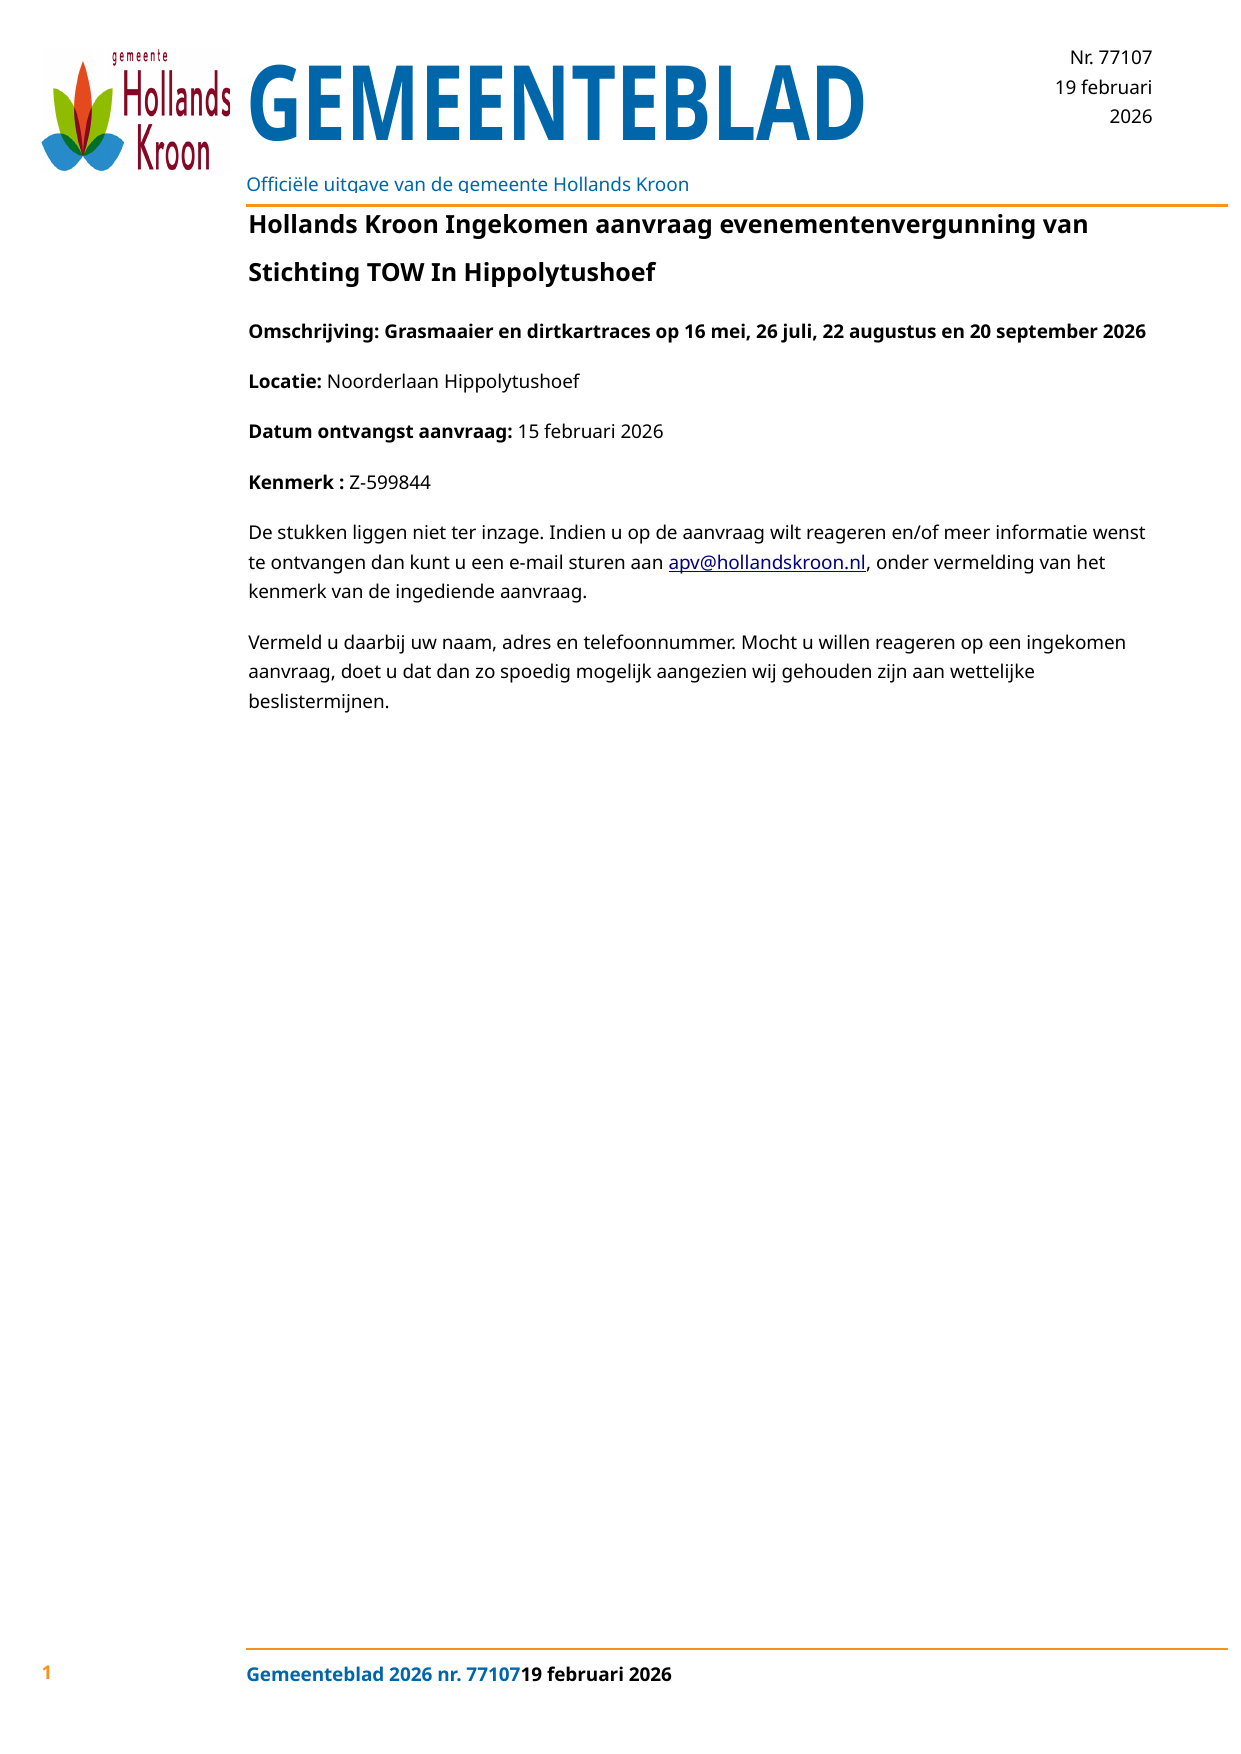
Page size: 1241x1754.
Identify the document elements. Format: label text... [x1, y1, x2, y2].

text Kenmerk : Z-599844 [248, 469, 1152, 495]
text Vermeld u daarbij uw naam, adres en telefoonnummer. Mocht u willen reageren op een ingekomen aanvraag, doet u dat dan zo spoedig mogelijk aangezien wij gehouden zijn aan wettelijke beslistermijnen. [248, 629, 1152, 714]
text Hollands Kroon Ingekomen aanvraag evenementenvergunning van Stichting TOW In Hippolytushoef [248, 207, 1152, 288]
text Omschrijving: Grasmaaier en dirtkartraces op 16 mei, 26 juli, 22 augustus en 20 september 2026 [248, 318, 1152, 344]
picture [41, 47, 231, 172]
text Locatie: Noorderlaan Hippolytushoef [248, 368, 1152, 394]
text Datum ontvangst aanvraag: 15 februari 2026 [248, 419, 1152, 444]
text De stukken liggen niet ter inzage. Indien u op de aanvraag wilt reageren en/of meer informatie wenst te ontvangen dan kunt u een e-mail sturen aan apv@hollandskroon.nl, onder vermelding van het kenmerk van de ingediende aanvraag. [248, 519, 1152, 604]
